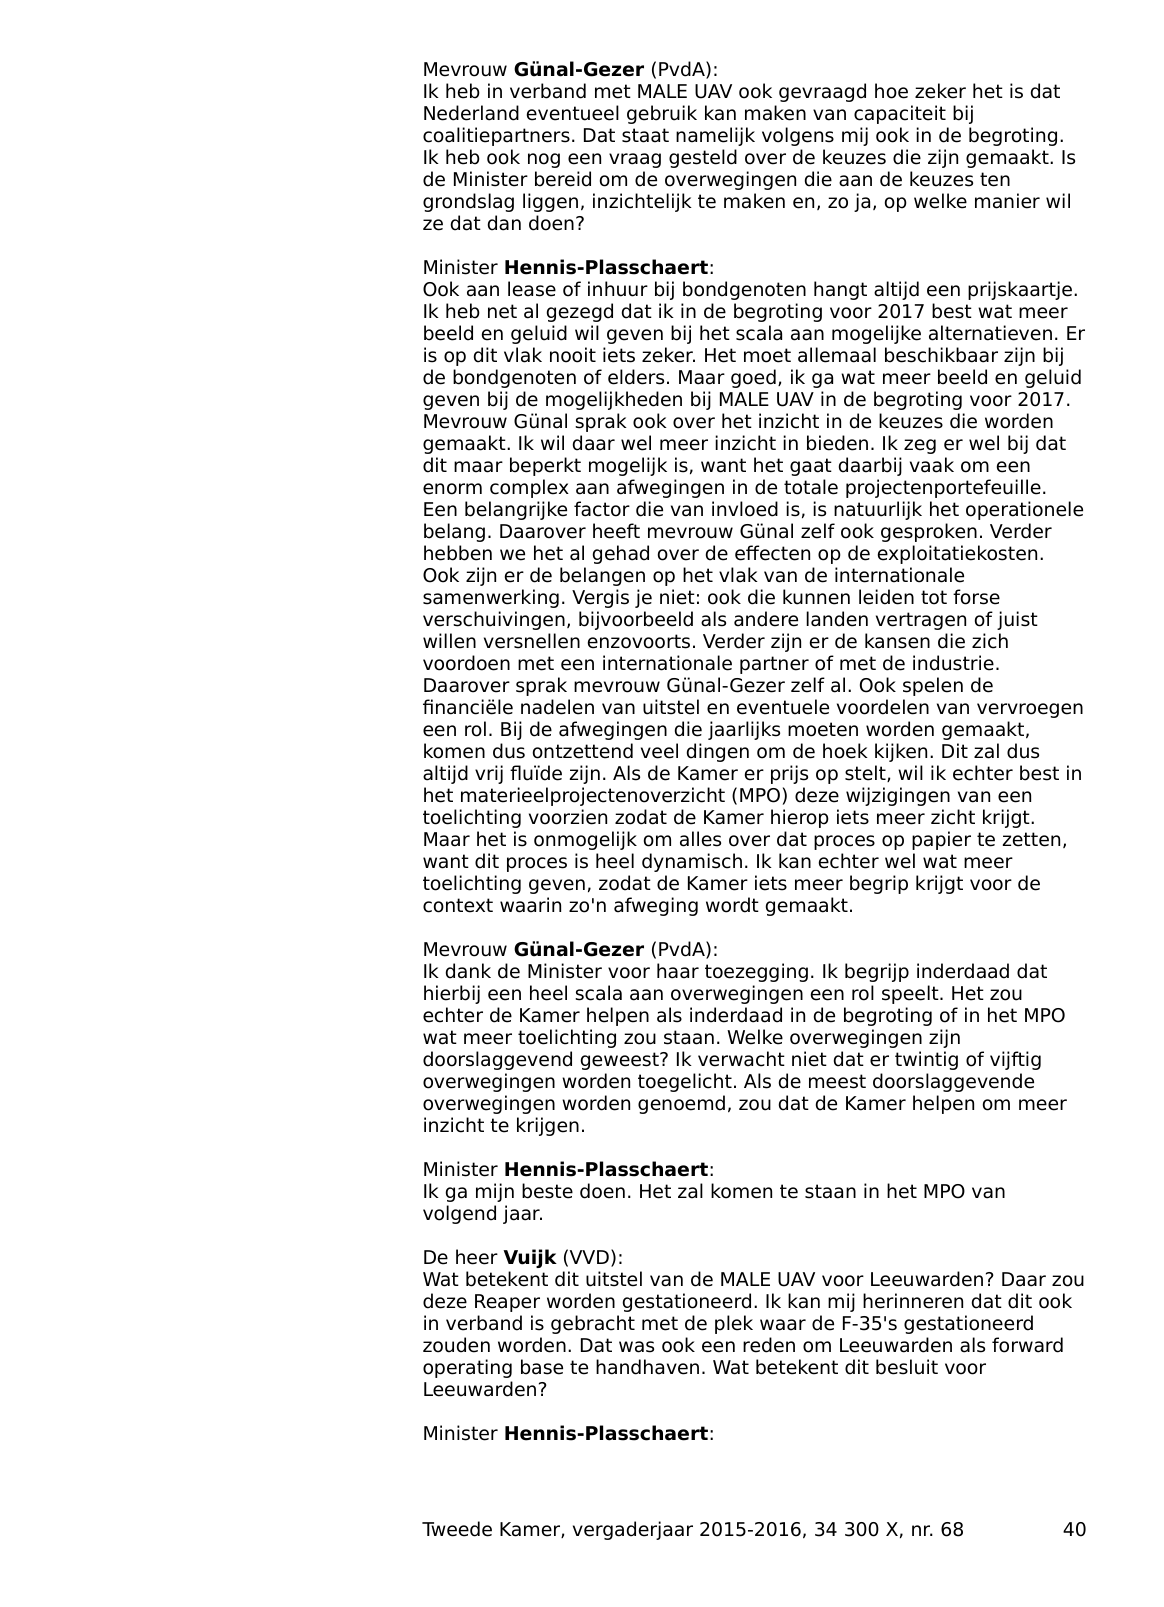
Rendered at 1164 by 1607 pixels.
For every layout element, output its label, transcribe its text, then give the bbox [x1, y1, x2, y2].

text Ik ga mijn beste doen. Het zal komen te staan in het MPO van volgend jaar. [422, 1181, 1087, 1224]
text De heer Vuijk (VVD): [422, 1247, 1087, 1269]
text Wat betekent dit uitstel van de MALE UAV voor Leeuwarden? Daar zou deze Reaper worden gestationeerd. Ik kan mij herinneren dat dit ook in verband is gebracht met de plek waar de F-35's gestationeerd zouden worden. Dat was ook een reden om Leeuwarden als forward operating base te handhaven. Wat betekent dit besluit voor Leeuwarden? [422, 1269, 1087, 1401]
text Minister Hennis-Plasschaert: [422, 1423, 1087, 1445]
text Ook aan lease of inhuur bij bondgenoten hangt altijd een prijskaartje. Ik heb net al gezegd dat ik in de begroting voor 2017 best wat meer beeld en geluid wil geven bij het scala aan mogelijke alternatieven. Er is op dit vlak nooit iets zeker. Het moet allemaal beschikbaar zijn bij de bondgenoten of elders. Maar goed, ik ga wat meer beeld en geluid geven bij de mogelijkheden bij MALE UAV in de begroting voor 2017. [422, 279, 1087, 411]
text Mevrouw Günal-Gezer (PvdA): [422, 59, 1087, 81]
text Mevrouw Günal-Gezer (PvdA): [422, 939, 1087, 961]
text Minister Hennis-Plasschaert: [422, 1159, 1087, 1181]
text Ik dank de Minister voor haar toezegging. Ik begrijp inderdaad dat hierbij een heel scala aan overwegingen een rol speelt. Het zou echter de Kamer helpen als inderdaad in de begroting of in het MPO wat meer toelichting zou staan. Welke overwegingen zijn doorslaggevend geweest? Ik verwacht niet dat er twintig of vijftig overwegingen worden toegelicht. Als de meest doorslaggevende overwegingen worden genoemd, zou dat de Kamer helpen om meer inzicht te krijgen. [422, 961, 1087, 1136]
text Minister Hennis-Plasschaert: [422, 257, 1087, 279]
text Ik heb in verband met MALE UAV ook gevraagd hoe zeker het is dat Nederland eventueel gebruik kan maken van capaciteit bij coalitiepartners. Dat staat namelijk volgens mij ook in de begroting. Ik heb ook nog een vraag gesteld over de keuzes die zijn gemaakt. Is de Minister bereid om de overwegingen die aan de keuzes ten grondslag liggen, inzichtelijk te maken en, zo ja, op welke manier wil ze dat dan doen? [422, 81, 1087, 235]
text Mevrouw Günal sprak ook over het inzicht in de keuzes die worden gemaakt. Ik wil daar wel meer inzicht in bieden. Ik zeg er wel bij dat dit maar beperkt mogelijk is, want het gaat daarbij vaak om een enorm complex aan afwegingen in de totale projectenportefeuille. Een belangrijke factor die van invloed is, is natuurlijk het operationele belang. Daarover heeft mevrouw Günal zelf ook gesproken. Verder hebben we het al gehad over de effecten op de exploitatiekosten. Ook zijn er de belangen op het vlak van de internationale samenwerking. Vergis je niet: ook die kunnen leiden tot forse verschuivingen, bijvoorbeeld als andere landen vertragen of juist willen versnellen enzovoorts. Verder zijn er de kansen die zich voordoen met een internationale partner of met de industrie. Daarover sprak mevrouw Günal-Gezer zelf al. Ook spelen de financiële nadelen van uitstel en eventuele voordelen van vervroegen een rol. Bij de afwegingen die jaarlijks moeten worden gemaakt, komen dus ontzettend veel dingen om de hoek kijken. Dit zal dus altijd vrij fluïde zijn. Als de Kamer er prijs op stelt, wil ik echter best in het materieelprojectenoverzicht (MPO) deze wijzigingen van een toelichting voorzien zodat de Kamer hierop iets meer zicht krijgt. Maar het is onmogelijk om alles over dat proces op papier te zetten, want dit proces is heel dynamisch. Ik kan echter wel wat meer toelichting geven, zodat de Kamer iets meer begrip krijgt voor de context waarin zo'n afweging wordt gemaakt. [422, 411, 1087, 916]
